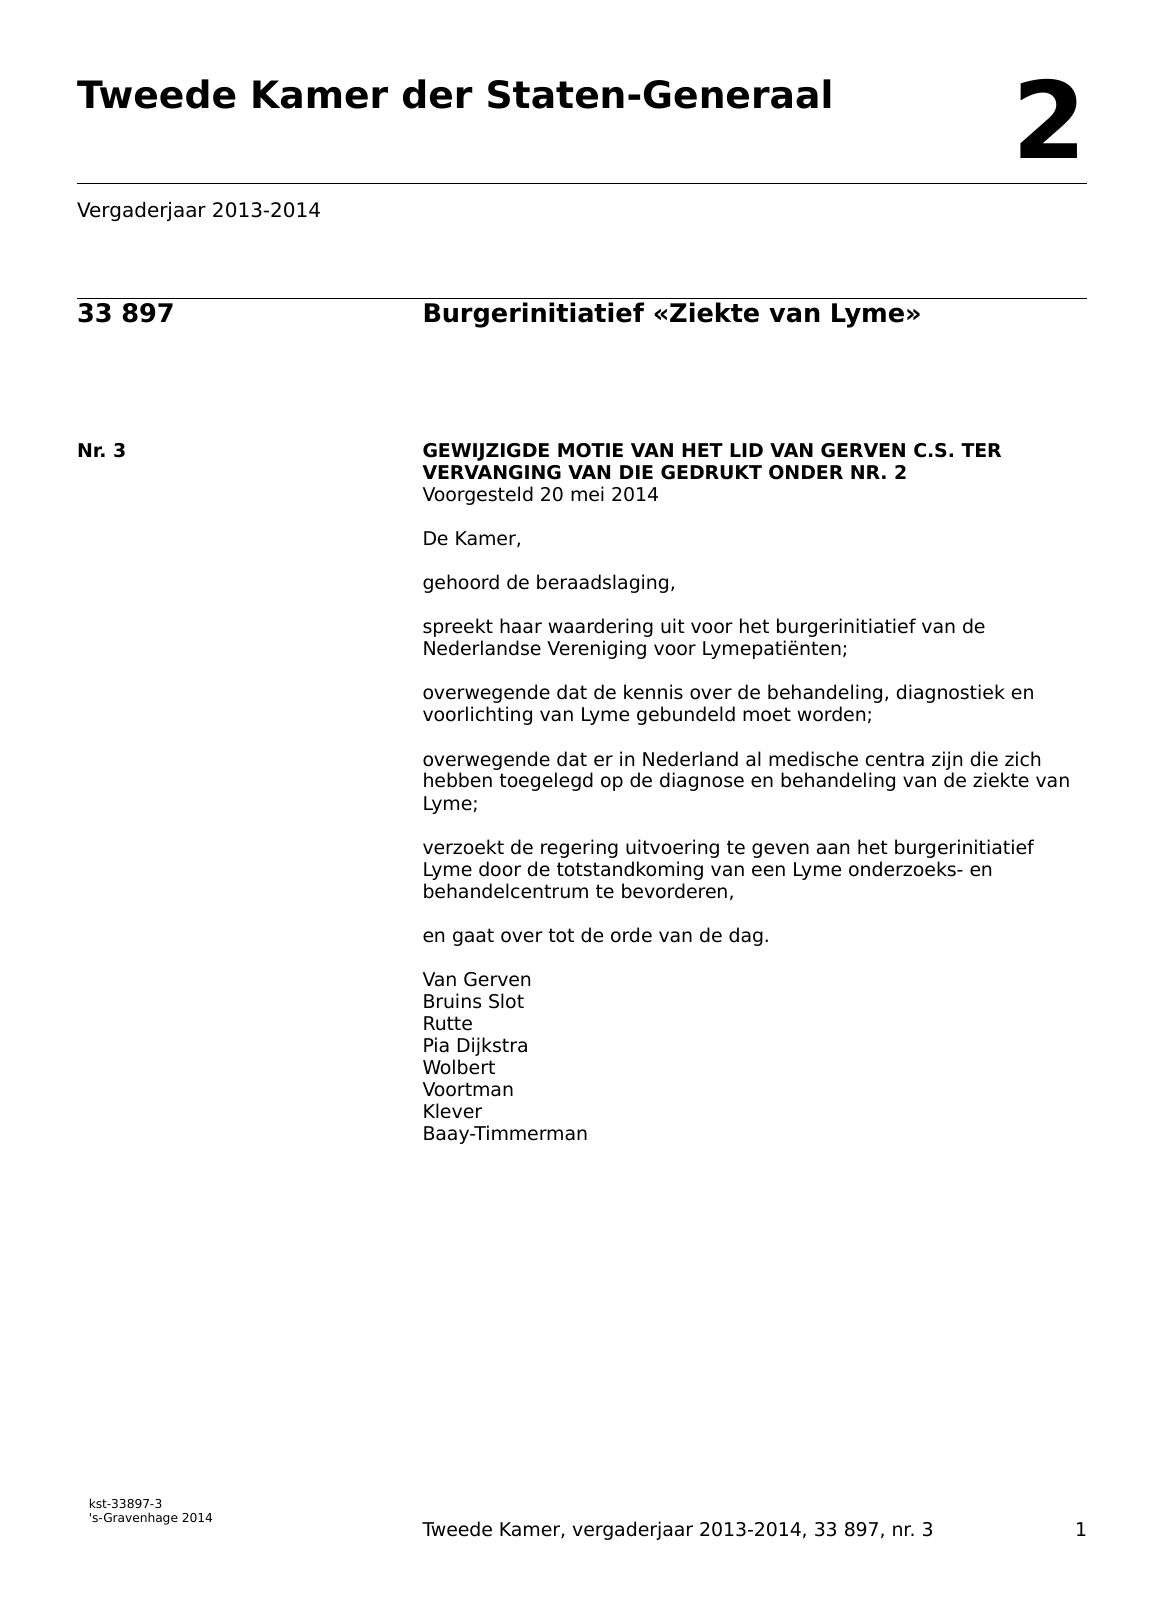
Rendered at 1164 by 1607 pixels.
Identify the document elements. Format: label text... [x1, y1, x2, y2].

text Pia Dijkstra [422, 1035, 1087, 1057]
text en gaat over tot de orde van de dag. [422, 925, 1087, 947]
text Van Gerven [422, 969, 1087, 991]
subtitle Nr. 3 GEWIJZIGDE MOTIE VAN HET LID VAN GERVEN C.S. TER VERVANGING VAN DIE GEDRUKT ONDER NR. 2 [77, 440, 1087, 484]
text De Kamer, [422, 528, 1087, 550]
text Wolbert [422, 1057, 1087, 1079]
text Klever [422, 1101, 1087, 1123]
table_cell Vergaderjaar 2013-2014 [77, 184, 1087, 298]
text Baay-Timmerman [422, 1123, 1087, 1145]
text overwegende dat de kennis over de behandeling, diagnostiek en voorlichting van Lyme gebundeld moet worden; [422, 682, 1087, 726]
text spreekt haar waardering uit voor het burgerinitiatief van de Nederlandse Vereniging voor Lymepatiënten; [422, 616, 1087, 660]
text Voortman [422, 1079, 1087, 1101]
text verzoekt de regering uitvoering te geven aan het burgerinitiatief Lyme door de totstandkoming van een Lyme onderzoeks- en behandelcentrum te bevorderen, [422, 837, 1087, 902]
table_header 2 [886, 59, 1087, 183]
text Rutte [422, 1013, 1087, 1035]
text overwegende dat er in Nederland al medische centra zijn die zich hebben toegelegd op de diagnose en behandeling van de ziekte van Lyme; [422, 748, 1087, 814]
text kst-33897-3 [88, 1497, 323, 1511]
text Bruins Slot [422, 991, 1087, 1013]
text Voorgesteld 20 mei 2014 [422, 484, 1087, 506]
subtitle 33 897 Burgerinitiatief «Ziekte van Lyme» [77, 299, 1087, 329]
text gehoord de beraadslaging, [422, 572, 1087, 594]
table_header Tweede Kamer der Staten-Generaal [77, 59, 886, 183]
text 's-Gravenhage 2014 [88, 1511, 323, 1525]
